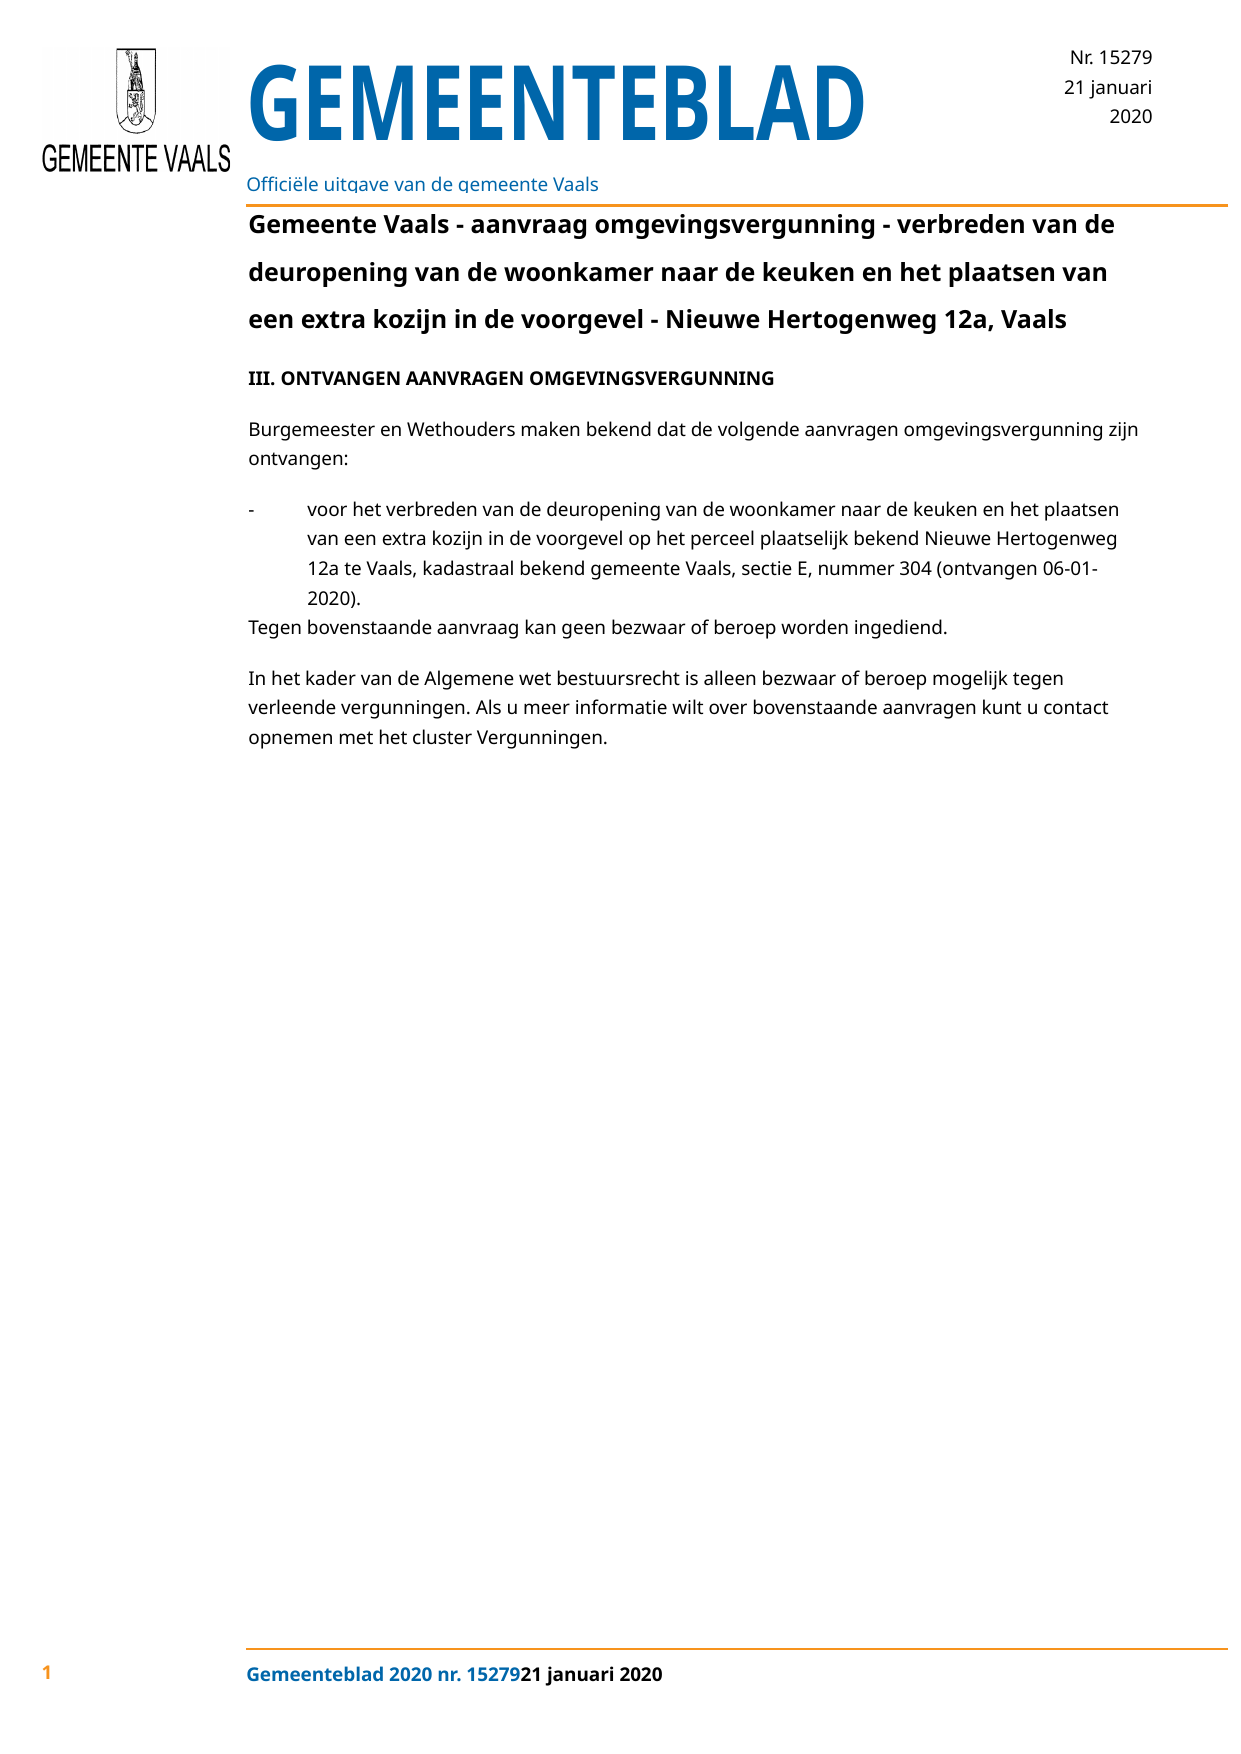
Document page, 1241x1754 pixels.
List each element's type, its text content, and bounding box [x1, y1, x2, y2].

text Burgemeester en Wethouders maken bekend dat de volgende aanvragen omgevingsvergunning zijn ontvangen: [248, 416, 1152, 471]
text Gemeente Vaals - aanvraag omgevingsvergunning - verbreden van de deuropening van de woonkamer naar de keuken en het plaatsen van een extra kozijn in de voorgevel - Nieuwe Hertogenweg 12a, Vaals [248, 207, 1152, 336]
text Tegen bovenstaande aanvraag kan geen bezwaar of beroep worden ingediend. [248, 614, 1152, 640]
text III. ONTVANGEN AANVRAGEN OMGEVINGSVERGUNNING [248, 366, 1152, 391]
picture [41, 47, 231, 172]
list voor het verbreden van de deuropening van de woonkamer naar de keuken en het plaatsen van een extra kozijn in de voorgevel op het perceel plaatselijk bekend Nieuwe Hertogenweg 12a te Vaals, kadastraal bekend gemeente Vaals, sectie E, nummer 304 (ontvangen 06-01-2020). [248, 496, 1152, 610]
text In het kader van de Algemene wet bestuursrecht is alleen bezwaar of beroep mogelijk tegen verleende vergunningen. Als u meer informatie wilt over bovenstaande aanvragen kunt u contact opnemen met het cluster Vergunningen. [248, 665, 1152, 749]
